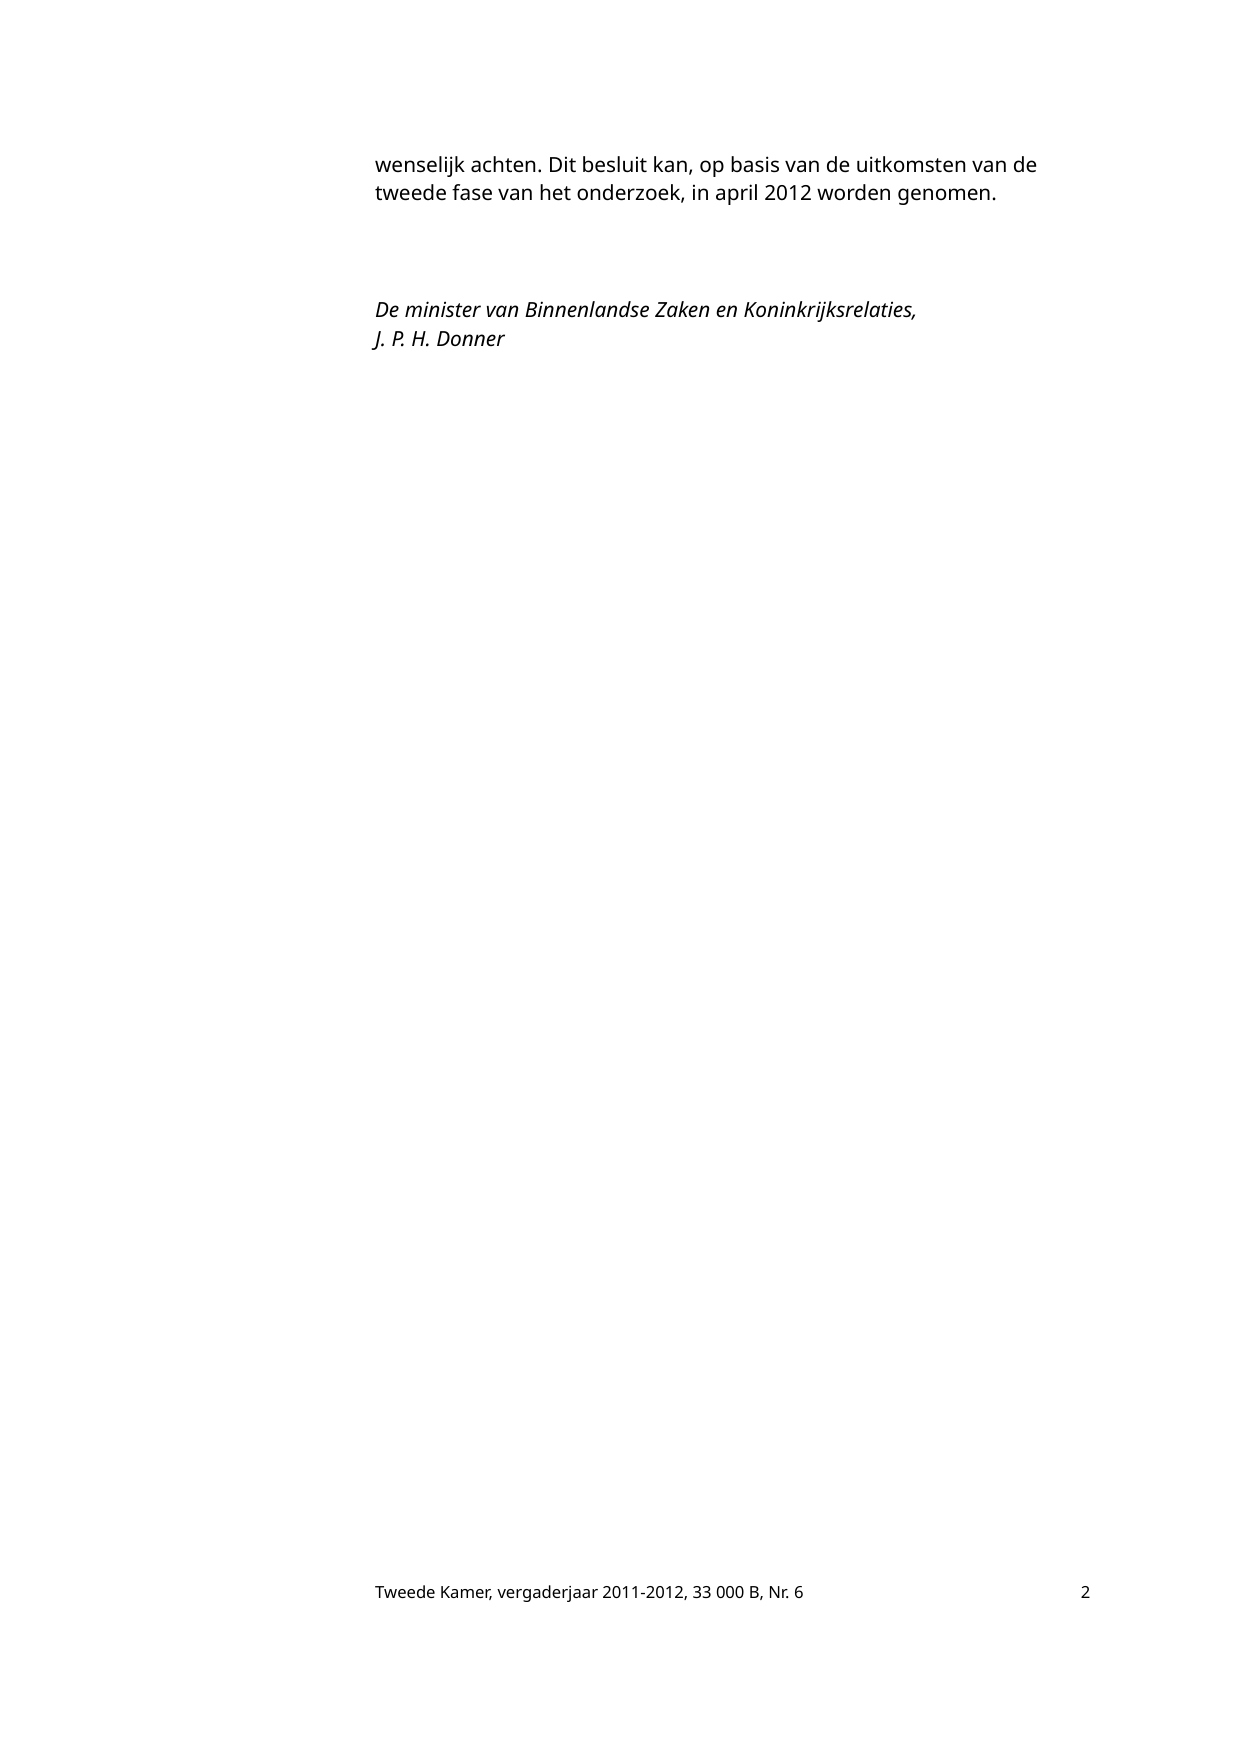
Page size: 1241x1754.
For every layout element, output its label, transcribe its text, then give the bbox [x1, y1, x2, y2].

text J. P. H. Donner [375, 324, 1090, 352]
text De minister van Binnenlandse Zaken en Koninkrijksrelaties, [375, 295, 1090, 324]
text wenselijk achten. Dit besluit kan, op basis van de uitkomsten van de tweede fase van het onderzoek, in april 2012 worden genomen. [375, 150, 1090, 207]
